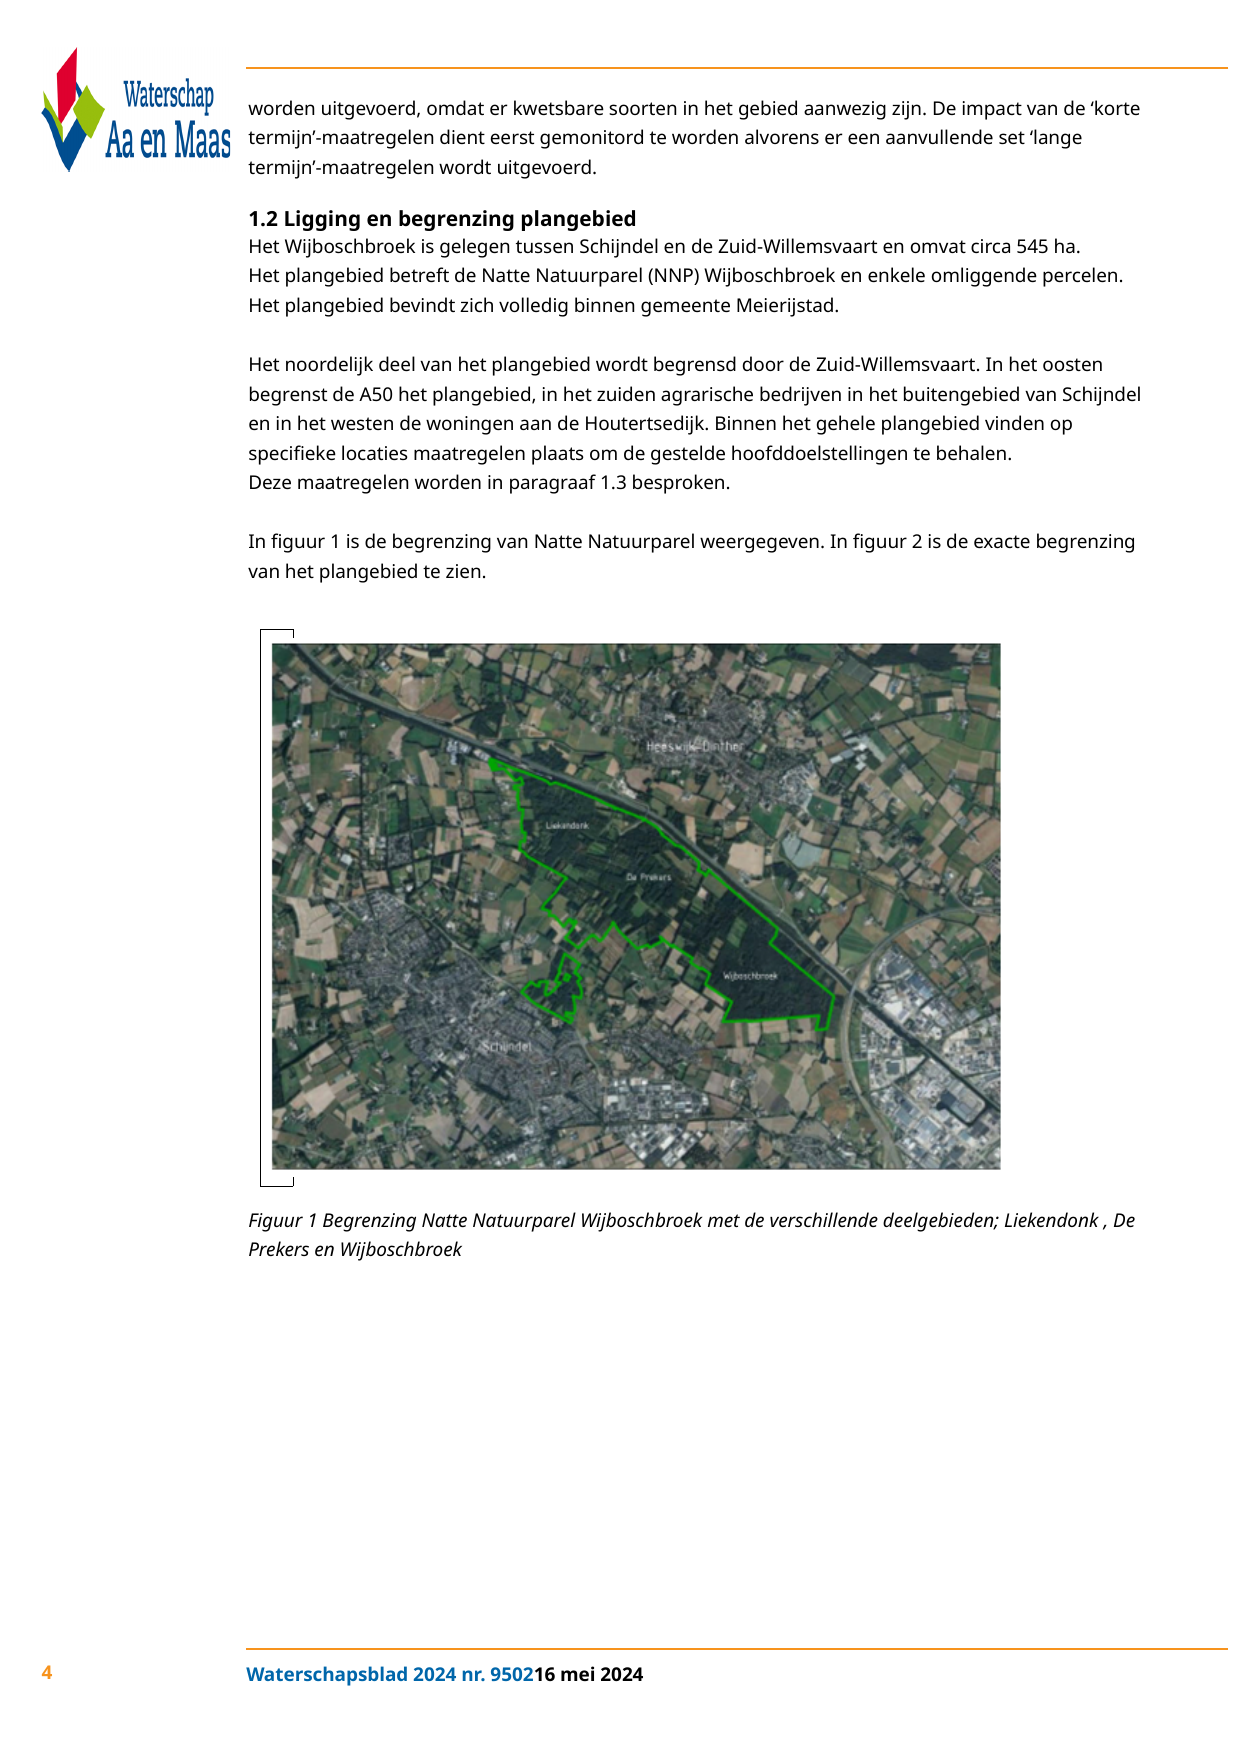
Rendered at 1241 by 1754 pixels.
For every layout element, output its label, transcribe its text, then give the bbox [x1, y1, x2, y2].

text Het Wijboschbroek is gelegen tussen Schijndel en de Zuid-Willemsvaart en omvat circa 545 ha. [248, 233, 1152, 258]
text In figuur 1 is de begrenzing van Natte Natuurparel weergegeven. In figuur 2 is de exacte begrenzing van het plangebied te zien. [248, 529, 1152, 584]
text Het plangebied betreft de Natte Natuurparel (NNP) Wijboschbroek en enkele omliggende percelen. Het plangebied bevindt zich volledig binnen gemeente Meierijstad. [248, 262, 1152, 318]
text 1.2 Ligging en begrenzing plangebied [248, 204, 1152, 233]
picture [41, 47, 231, 172]
text Deze maatregelen worden in paragraaf 1.3 besproken. [248, 469, 1152, 495]
text worden uitgevoerd, omdat er kwetsbare soorten in het gebied aanwezig zijn. De impact van de ‘korte termijn’-maatregelen dient eerst gemonitord te worden alvorens er een aanvullende set ‘lange termijn’-maatregelen wordt uitgevoerd. [248, 95, 1152, 180]
text Figuur 1 Begrenzing Natte Natuurparel Wijboschbroek met de verschillende deelgebieden; Liekendonk , De Prekers en Wijboschbroek [248, 1207, 1152, 1262]
text Het noordelijk deel van het plangebied wordt begrensd door de Zuid-Willemsvaart. In het oosten begrenst de A50 het plangebied, in het zuiden agrarische bedrijven in het buitengebied van Schijndel en in het westen de woningen aan de Houtertsedijk. Binnen het gehele plangebied vinden op specifieke locaties maatregelen plaats om de gestelde hoofddoelstellingen te behalen. [248, 351, 1152, 466]
picture [268, 638, 1008, 1177]
